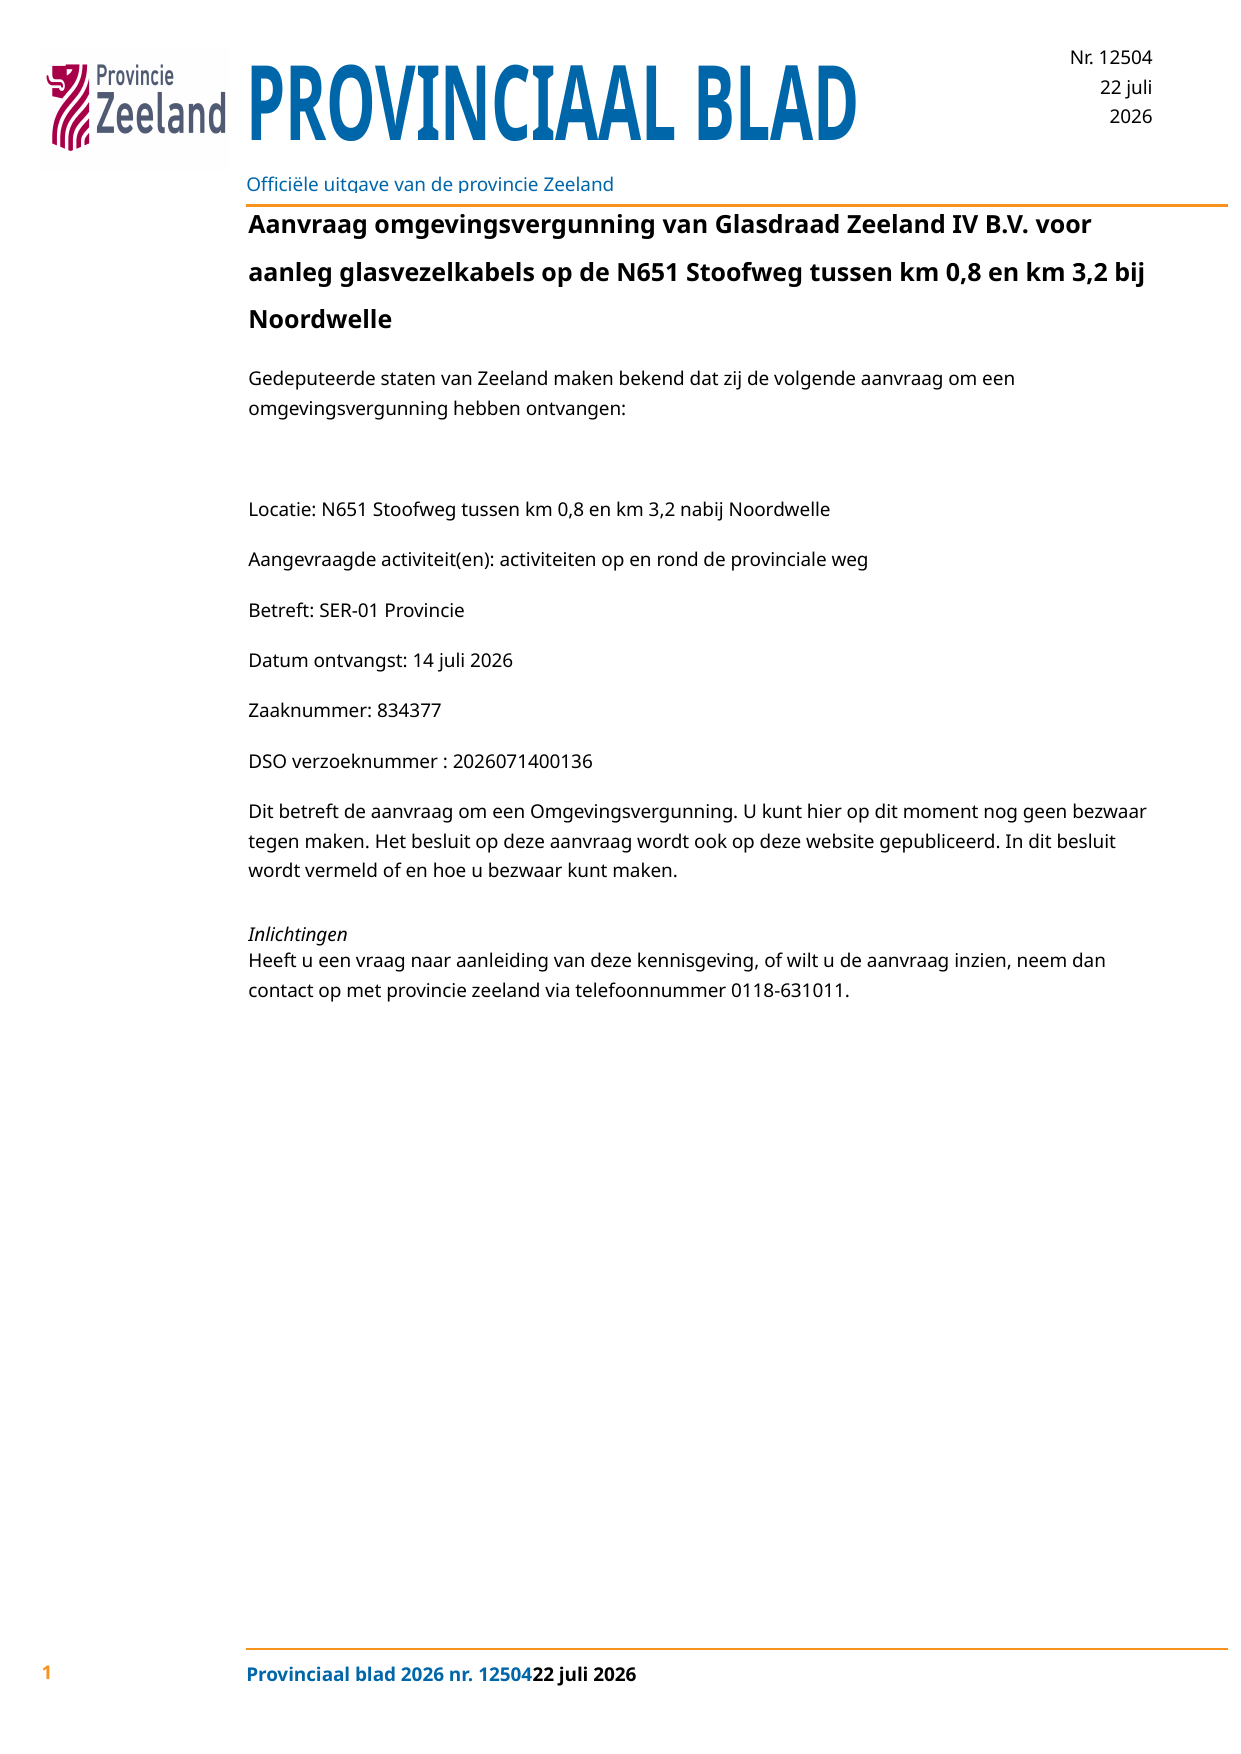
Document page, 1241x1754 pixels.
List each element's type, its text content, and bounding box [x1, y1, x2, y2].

text Dit betreft de aanvraag om een Omgevingsvergunning. U kunt hier op dit moment nog geen bezwaar tegen maken. Het besluit op deze aanvraag wordt ook op deze website gepubliceerd. In dit besluit wordt vermeld of en hoe u bezwaar kunt maken. [248, 798, 1152, 883]
text Datum ontvangst: 14 juli 2026 [248, 647, 1152, 673]
text Heeft u een vraag naar aanleiding van deze kennisgeving, of wilt u de aanvraag inzien, neem dan contact op met provincie zeeland via telefoonnummer 0118-631011. [248, 947, 1152, 1003]
text Aanvraag omgevingsvergunning van Glasdraad Zeeland IV B.V. voor aanleg glasvezelkabels op de N651 Stoofweg tussen km 0,8 en km 3,2 bij Noordwelle [248, 207, 1152, 336]
picture [41, 47, 231, 172]
text Locatie: N651 Stoofweg tussen km 0,8 en km 3,2 nabij Noordwelle [248, 496, 1152, 522]
text Aangevraagde activiteit(en): activiteiten op en rond de provinciale weg [248, 546, 1152, 572]
text Betreft: SER-01 Provincie [248, 597, 1152, 622]
text Gedeputeerde staten van Zeeland maken bekend dat zij de volgende aanvraag om een omgevingsvergunning hebben ontvangen: [248, 366, 1152, 421]
text Inlichtingen [248, 922, 1152, 947]
text DSO verzoeknummer : 2026071400136 [248, 748, 1152, 774]
text Zaaknummer: 834377 [248, 698, 1152, 723]
